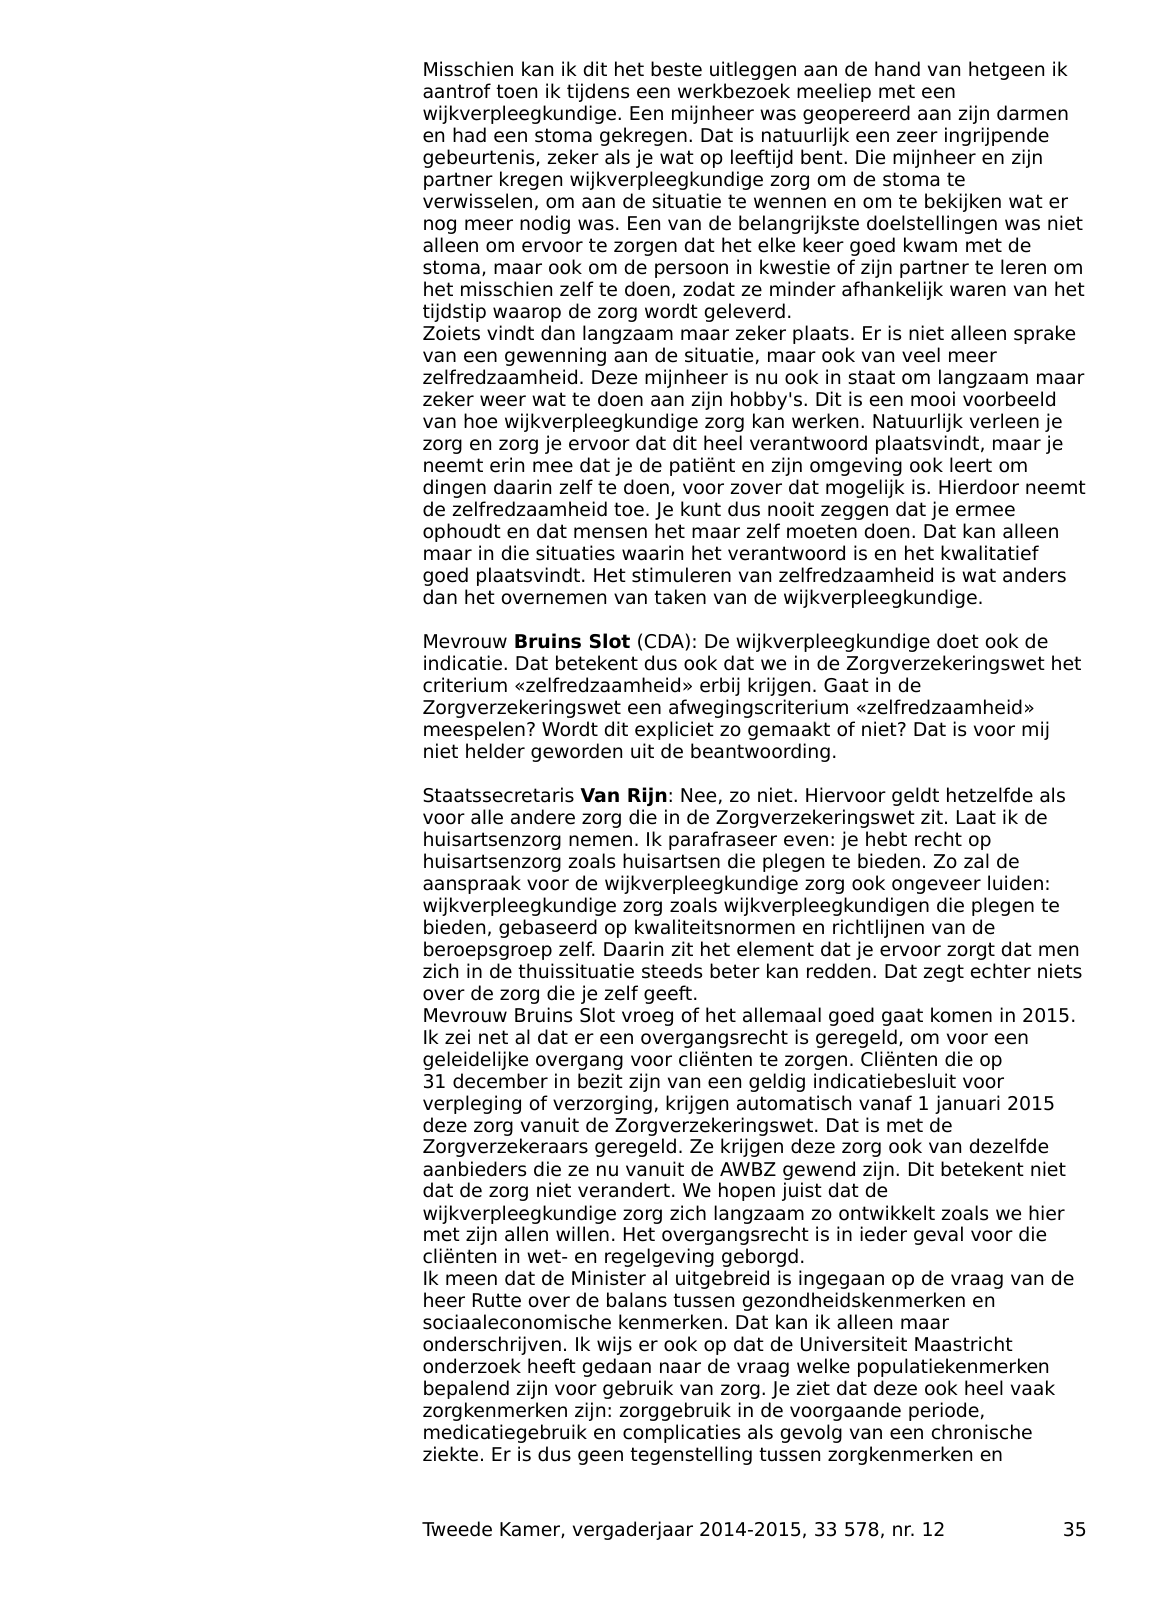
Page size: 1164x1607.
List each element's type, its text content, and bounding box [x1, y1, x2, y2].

text Mevrouw Bruins Slot (CDA): De wijkverpleegkundige doet ook de indicatie. Dat betekent dus ook dat we in de Zorgverzekeringswet het criterium «zelfredzaamheid» erbij krijgen. Gaat in de Zorgverzekeringswet een afwegingscriterium «zelfredzaamheid» meespelen? Wordt dit expliciet zo gemaakt of niet? Dat is voor mij niet helder geworden uit de beantwoording. [422, 631, 1087, 763]
text Mevrouw Bruins Slot vroeg of het allemaal goed gaat komen in 2015. Ik zei net al dat er een overgangsrecht is geregeld, om voor een geleidelijke overgang voor cliënten te zorgen. Cliënten die op 31 december in bezit zijn van een geldig indicatiebesluit voor verpleging of verzorging, krijgen automatisch vanaf 1 januari 2015 deze zorg vanuit de Zorgverzekeringswet. Dat is met de Zorgverzekeraars geregeld. Ze krijgen deze zorg ook van dezelfde aanbieders die ze nu vanuit de AWBZ gewend zijn. Dit betekent niet dat de zorg niet verandert. We hopen juist dat de wijkverpleegkundige zorg zich langzaam zo ontwikkelt zoals we hier met zijn allen willen. Het overgangsrecht is in ieder geval voor die cliënten in wet- en regelgeving geborgd. [422, 1004, 1087, 1268]
text Misschien kan ik dit het beste uitleggen aan de hand van hetgeen ik aantrof toen ik tijdens een werkbezoek meeliep met een wijkverpleegkundige. Een mijnheer was geopereerd aan zijn darmen en had een stoma gekregen. Dat is natuurlijk een zeer ingrijpende gebeurtenis, zeker als je wat op leeftijd bent. Die mijnheer en zijn partner kregen wijkverpleegkundige zorg om de stoma te verwisselen, om aan de situatie te wennen en om te bekijken wat er nog meer nodig was. Een van de belangrijkste doelstellingen was niet alleen om ervoor te zorgen dat het elke keer goed kwam met de stoma, maar ook om de persoon in kwestie of zijn partner te leren om het misschien zelf te doen, zodat ze minder afhankelijk waren van het tijdstip waarop de zorg wordt geleverd. [422, 59, 1087, 323]
text Zoiets vindt dan langzaam maar zeker plaats. Er is niet alleen sprake van een gewenning aan de situatie, maar ook van veel meer zelfredzaamheid. Deze mijnheer is nu ook in staat om langzaam maar zeker weer wat te doen aan zijn hobby's. Dit is een mooi voorbeeld van hoe wijkverpleegkundige zorg kan werken. Natuurlijk verleen je zorg en zorg je ervoor dat dit heel verantwoord plaatsvindt, maar je neemt erin mee dat je de patiënt en zijn omgeving ook leert om dingen daarin zelf te doen, voor zover dat mogelijk is. Hierdoor neemt de zelfredzaamheid toe. Je kunt dus nooit zeggen dat je ermee ophoudt en dat mensen het maar zelf moeten doen. Dat kan alleen maar in die situaties waarin het verantwoord is en het kwalitatief goed plaatsvindt. Het stimuleren van zelfredzaamheid is wat anders dan het overnemen van taken van de wijkverpleegkundige. [422, 323, 1087, 608]
text Ik meen dat de Minister al uitgebreid is ingegaan op de vraag van de heer Rutte over de balans tussen gezondheidskenmerken en sociaaleconomische kenmerken. Dat kan ik alleen maar onderschrijven. Ik wijs er ook op dat de Universiteit Maastricht onderzoek heeft gedaan naar de vraag welke populatiekenmerken bepalend zijn voor gebruik van zorg. Je ziet dat deze ook heel vaak zorgkenmerken zijn: zorggebruik in de voorgaande periode, medicatiegebruik en complicaties als gevolg van een chronische ziekte. Er is dus geen tegenstelling tussen zorgkenmerken en [422, 1268, 1087, 1466]
text Staatssecretaris Van Rijn: Nee, zo niet. Hiervoor geldt hetzelfde als voor alle andere zorg die in de Zorgverzekeringswet zit. Laat ik de huisartsenzorg nemen. Ik parafraseer even: je hebt recht op huisartsenzorg zoals huisartsen die plegen te bieden. Zo zal de aanspraak voor de wijkverpleegkundige zorg ook ongeveer luiden: wijkverpleegkundige zorg zoals wijkverpleegkundigen die plegen te bieden, gebaseerd op kwaliteitsnormen en richtlijnen van de beroepsgroep zelf. Daarin zit het element dat je ervoor zorgt dat men zich in de thuissituatie steeds beter kan redden. Dat zegt echter niets over de zorg die je zelf geeft. [422, 785, 1087, 1004]
